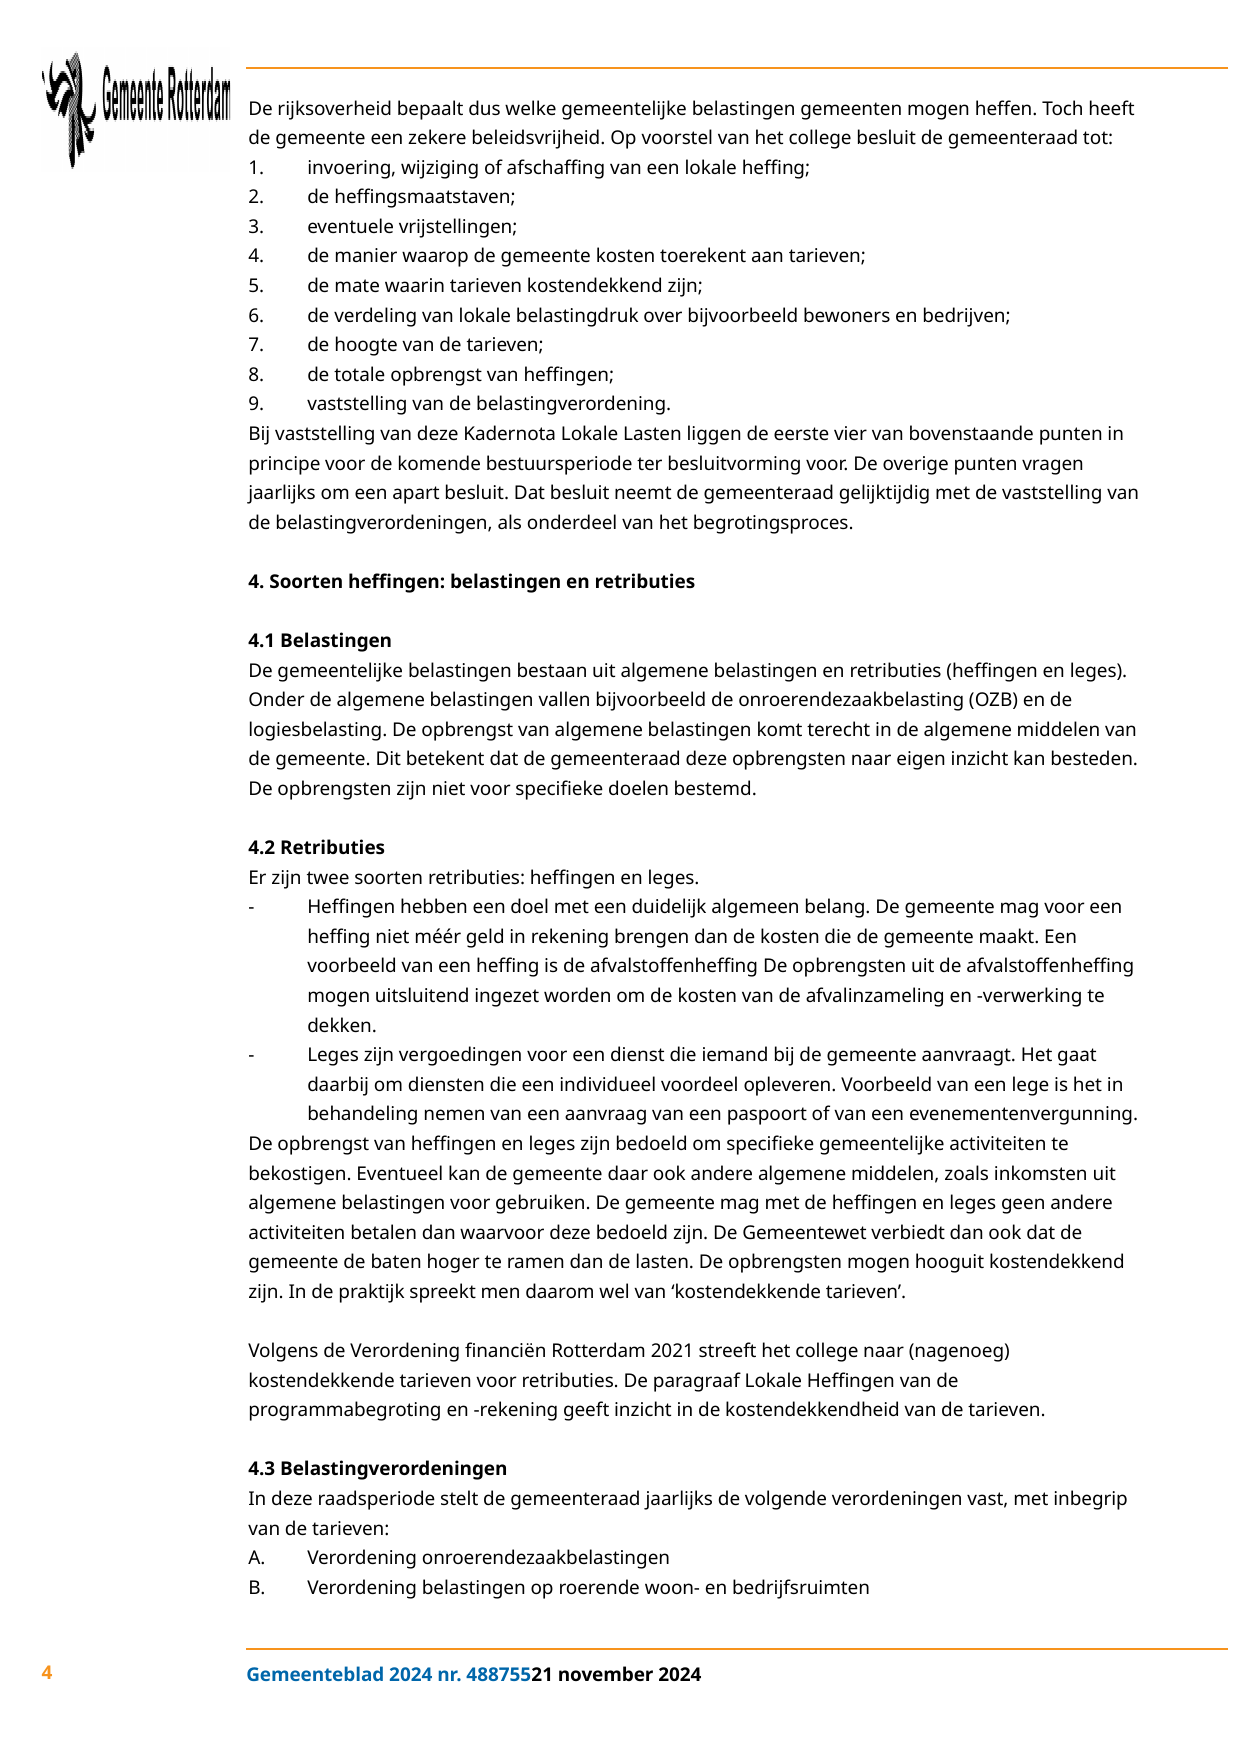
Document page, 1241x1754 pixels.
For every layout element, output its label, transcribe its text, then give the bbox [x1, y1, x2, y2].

list de manier waarop de gemeente kosten toerekent aan tarieven; [248, 243, 1152, 268]
list Verordening belastingen op roerende woon- en bedrijfsruimten [248, 1574, 1152, 1600]
text De rijksoverheid bepaalt dus welke gemeentelijke belastingen gemeenten mogen heffen. Toch heeft de gemeente een zekere beleidsvrijheid. Op voorstel van het college besluit de gemeenteraad tot: [248, 95, 1152, 150]
text 4.2 Retributies [248, 834, 1152, 860]
text 4.1 Belastingen [248, 627, 1152, 653]
text Volgens de Verordening financiën Rotterdam 2021 streeft het college naar (nagenoeg) kostendekkende tarieven voor retributies. De paragraaf Lokale Heffingen van de programmabegroting en -rekening geeft inzicht in de kostendekkendheid van de tarieven. [248, 1337, 1152, 1422]
list vaststelling van de belastingverordening. [248, 391, 1152, 416]
list de verdeling van lokale belastingdruk over bijvoorbeeld bewoners en bedrijven; [248, 302, 1152, 328]
list Verordening onroerendezaakbelastingen [248, 1544, 1152, 1570]
text De gemeentelijke belastingen bestaan uit algemene belastingen en retributies (heffingen en leges). Onder de algemene belastingen vallen bijvoorbeeld de onroerendezaakbelasting (OZB) en de logiesbelasting. De opbrengst van algemene belastingen komt terecht in de algemene middelen van de gemeente. Dit betekent dat de gemeenteraad deze opbrengsten naar eigen inzicht kan besteden. De opbrengsten zijn niet voor specifieke doelen bestemd. [248, 657, 1152, 801]
list Leges zijn vergoedingen voor een dienst die iemand bij de gemeente aanvraagt. Het gaat daarbij om diensten die een individueel voordeel opleveren. Voorbeeld van een lege is het in behandeling nemen van een aanvraag van een paspoort of van een evenementenvergunning. [248, 1041, 1152, 1126]
list Heffingen hebben een doel met een duidelijk algemeen belang. De gemeente mag voor een heffing niet méér geld in rekening brengen dan de kosten die de gemeente maakt. Een voorbeeld van een heffing is de afvalstoffenheffing De opbrengsten uit de afvalstoffenheffing mogen uitsluitend ingezet worden om de kosten van de afvalinzameling en -verwerking te dekken. [248, 893, 1152, 1038]
list de mate waarin tarieven kostendekkend zijn; [248, 272, 1152, 298]
text De opbrengst van heffingen en leges zijn bedoeld om specifieke gemeentelijke activiteiten te bekostigen. Eventueel kan de gemeente daar ook andere algemene middelen, zoals inkomsten uit algemene belastingen voor gebruiken. De gemeente mag met de heffingen en leges geen andere activiteiten betalen dan waarvoor deze bedoeld zijn. De Gemeentewet verbiedt dan ook dat de gemeente de baten hoger te ramen dan de lasten. De opbrengsten mogen hooguit kostendekkend zijn. In de praktijk spreekt men daarom wel van ‘kostendekkende tarieven’. [248, 1130, 1152, 1304]
list eventuele vrijstellingen; [248, 213, 1152, 239]
text 4.3 Belastingverordeningen [248, 1456, 1152, 1481]
picture [41, 47, 231, 172]
list de totale opbrengst van heffingen; [248, 361, 1152, 387]
text 4. Soorten heffingen: belastingen en retributies [248, 568, 1152, 594]
text In deze raadsperiode stelt de gemeenteraad jaarlijks de volgende verordeningen vast, met inbegrip van de tarieven: [248, 1485, 1152, 1541]
list invoering, wijziging of afschaffing van een lokale heffing; [248, 154, 1152, 180]
text Er zijn twee soorten retributies: heffingen en leges. [248, 864, 1152, 890]
list de heffingsmaatstaven; [248, 183, 1152, 209]
list de hoogte van de tarieven; [248, 331, 1152, 357]
text Bij vaststelling van deze Kadernota Lokale Lasten liggen de eerste vier van bovenstaande punten in principe voor de komende bestuursperiode ter besluitvorming voor. De overige punten vragen jaarlijks om een apart besluit. Dat besluit neemt de gemeenteraad gelijktijdig met de vaststelling van de belastingverordeningen, als onderdeel van het begrotingsproces. [248, 420, 1152, 535]
